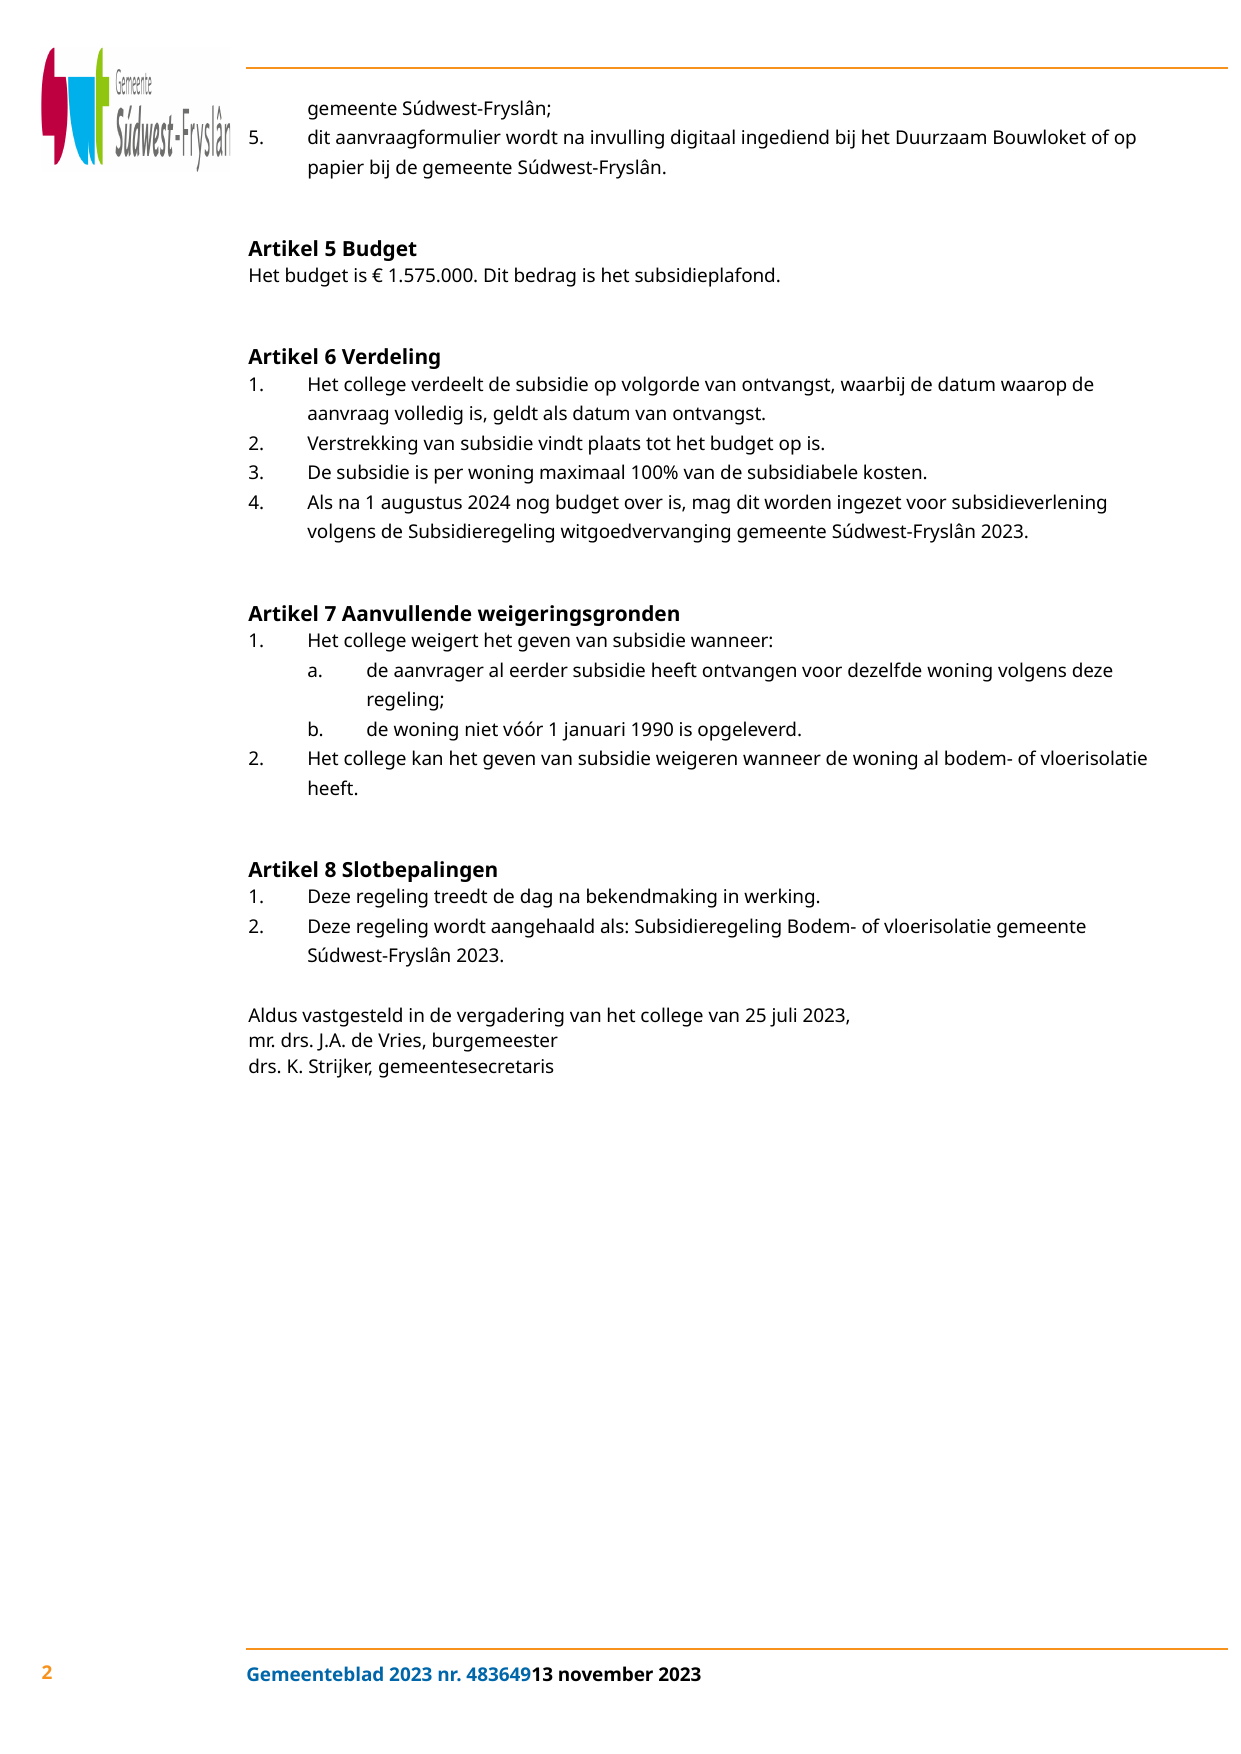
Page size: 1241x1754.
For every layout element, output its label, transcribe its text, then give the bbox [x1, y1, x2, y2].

text Artikel 8 Slotbepalingen [248, 855, 1152, 883]
text drs. K. Strijker, gemeentesecretaris [248, 1053, 1152, 1079]
list de woning niet vóór 1 januari 1990 is opgeleverd. [307, 716, 1152, 742]
list Deze regeling treedt de dag na bekendmaking in werking. [248, 883, 1152, 909]
text Aldus vastgesteld in de vergadering van het college van 25 juli 2023, [248, 1002, 1152, 1028]
list Het college kan het geven van subsidie weigeren wanneer de woning al bodem- of vloerisolatie heeft. [248, 746, 1152, 801]
list Het college weigert het geven van subsidie wanneer: [248, 627, 1152, 653]
text Artikel 5 Budget [248, 234, 1152, 262]
picture [41, 47, 231, 172]
list Het college verdeelt de subsidie op volgorde van ontvangst, waarbij de datum waarop de aanvraag volledig is, geldt als datum van ontvangst. [248, 371, 1152, 426]
list Verstrekking van subsidie vindt plaats tot het budget op is. [248, 430, 1152, 456]
list dit aanvraagformulier wordt na invulling digitaal ingediend bij het Duurzaam Bouwloket of op papier bij de gemeente Súdwest-Fryslân. [248, 124, 1152, 180]
list De subsidie is per woning maximaal 100% van de subsidiabele kosten. [248, 459, 1152, 485]
text mr. drs. J.A. de Vries, burgemeester [248, 1028, 1152, 1053]
list Deze regeling wordt aangehaald als: Subsidieregeling Bodem- of vloerisolatie gemeente Súdwest-Fryslân 2023. [248, 913, 1152, 968]
list Als na 1 augustus 2024 nog budget over is, mag dit worden ingezet voor subsidieverlening volgens de Subsidieregeling witgoedvervanging gemeente Súdwest-Fryslân 2023. [248, 489, 1152, 544]
text Het budget is € 1.575.000. Dit bedrag is het subsidieplafond. [248, 262, 1152, 288]
list de aanvrager al eerder subsidie heeft ontvangen voor dezelfde woning volgens deze regeling; [307, 657, 1152, 712]
list gemeente Súdwest-Fryslân; [248, 95, 1152, 121]
text Artikel 7 Aanvullende weigeringsgronden [248, 599, 1152, 627]
text Artikel 6 Verdeling [248, 342, 1152, 371]
